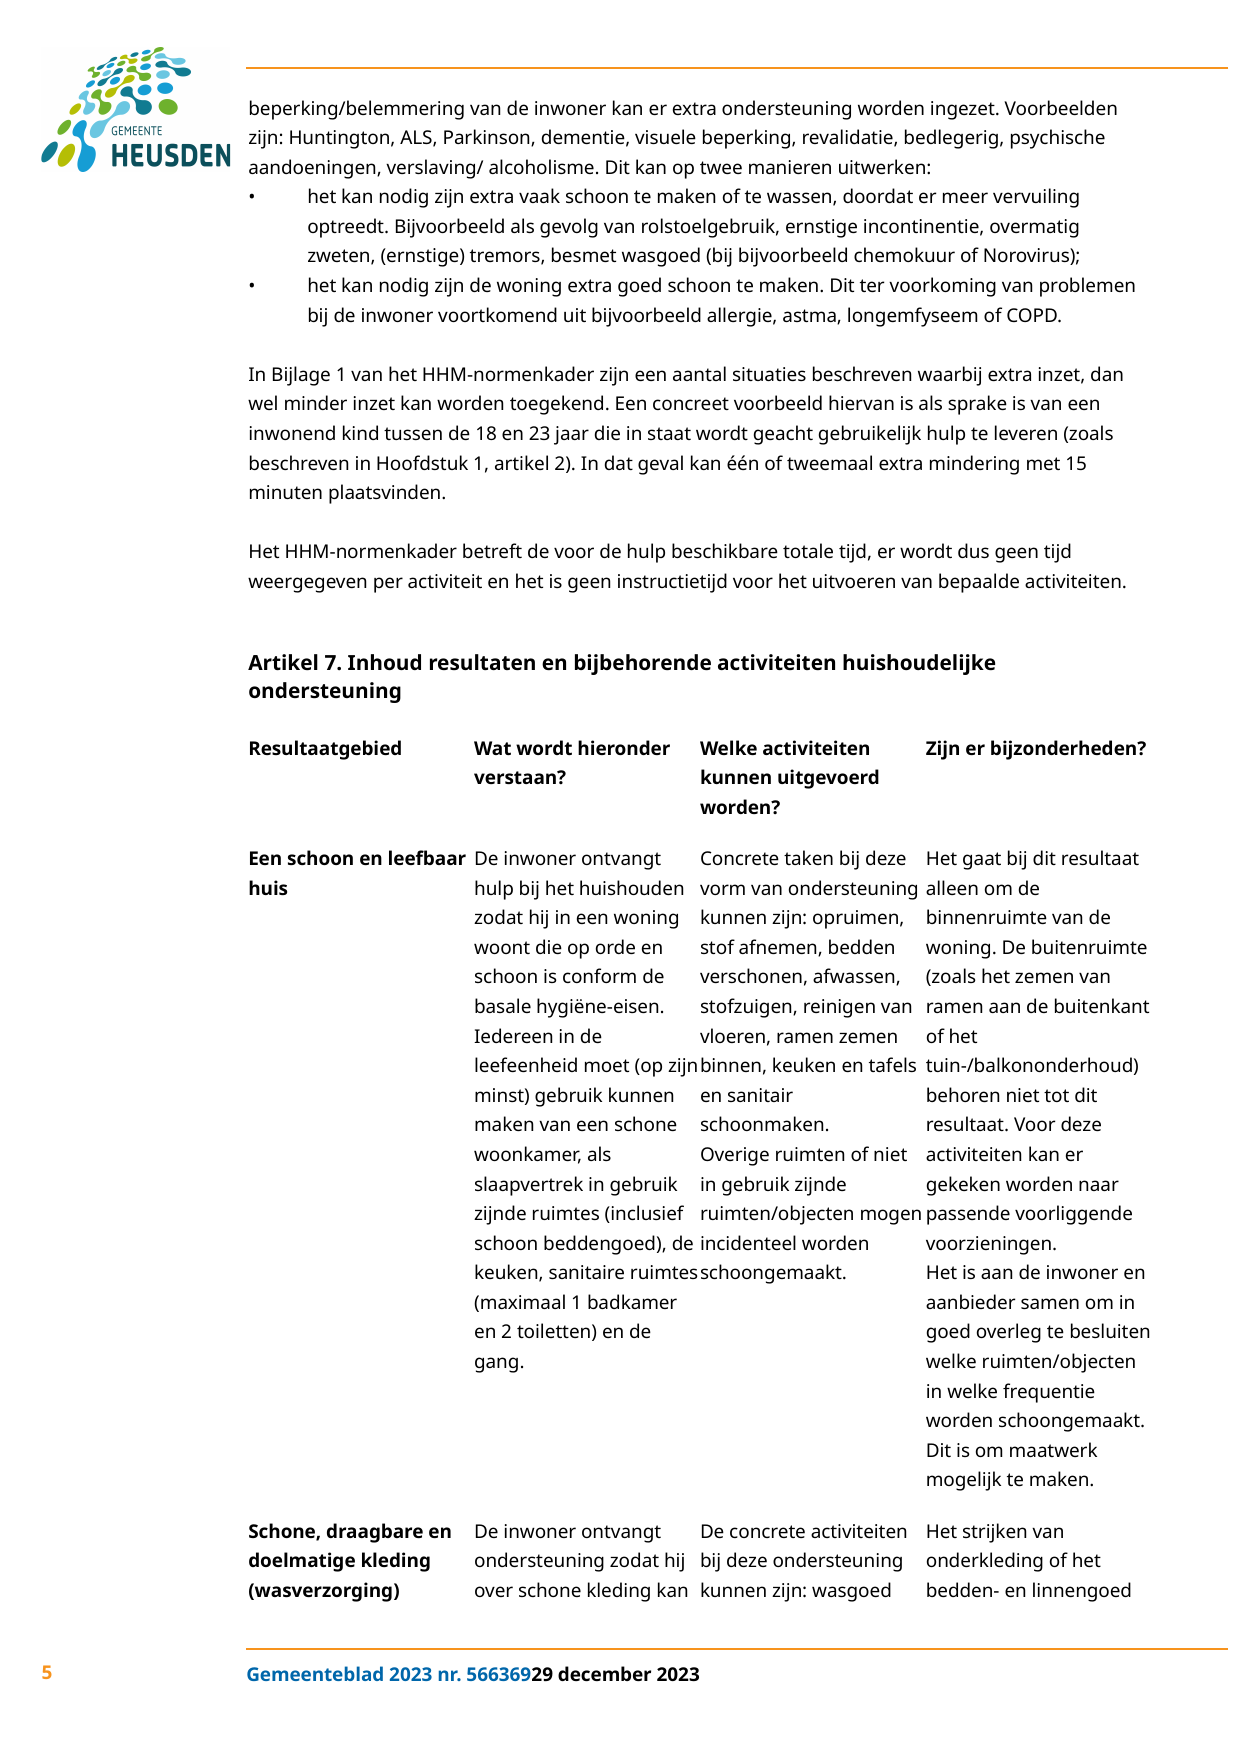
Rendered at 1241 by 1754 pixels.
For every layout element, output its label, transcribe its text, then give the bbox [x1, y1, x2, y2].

text beperking/belemmering van de inwoner kan er extra ondersteuning worden ingezet. Voorbeelden zijn: Huntington, ALS, Parkinson, dementie, visuele beperking, revalidatie, bedlegerig, psychische aandoeningen, verslaving/ alcoholisme. Dit kan op twee manieren uitwerken: [248, 95, 1152, 180]
table_cell De concrete activiteiten bij deze ondersteuning kunnen zijn: wasgoed [700, 1518, 926, 1603]
table_cell Het strijken van onderkleding of het bedden- en linnengoed [926, 1518, 1152, 1603]
table_cell [926, 820, 1152, 845]
table_header Zijn er bijzonderheden? [926, 735, 1152, 819]
table_cell [926, 1492, 1152, 1518]
table_cell Concrete taken bij deze vorm van ondersteuning kunnen zijn: opruimen, stof afnemen, bedden verschonen, afwassen, stofzuigen, reinigen van vloeren, ramen zemen binnen, keuken en tafels en sanitair schoonmaken. Overige ruimten of niet in gebruik zijnde ruimten/objecten mogen incidenteel worden schoongemaakt. [700, 845, 926, 1492]
text In Bijlage 1 van het HHM-normenkader zijn een aantal situaties beschreven waarbij extra inzet, dan wel minder inzet kan worden toegekend. Een concreet voorbeeld hiervan is als sprake is van een inwonend kind tussen de 18 en 23 jaar die in staat wordt geacht gebruikelijk hulp te leveren (zoals beschreven in Hoofdstuk 1, artikel 2). In dat geval kan één of tweemaal extra mindering met 15 minuten plaatsvinden. [248, 361, 1152, 505]
text Het HHM-normenkader betreft de voor de hulp beschikbare totale tijd, er wordt dus geen tijd weergegeven per activiteit en het is geen instructietijd voor het uitvoeren van bepaalde activiteiten. [248, 538, 1152, 594]
table_header Resultaatgebied [248, 735, 474, 819]
table_cell Een schoon en leefbaar huis [248, 845, 474, 1492]
table_cell [474, 820, 700, 845]
picture [41, 47, 231, 172]
table_cell De inwoner ontvangt hulp bij het huishouden zodat hij in een woning woont die op orde en schoon is conform de basale hygiëne-eisen. Iedereen in de leefeenheid moet (op zijn minst) gebruik kunnen maken van een schone woonkamer, als slaapvertrek in gebruik zijnde ruimtes (inclusief schoon beddengoed), de keuken, sanitaire ruimtes (maximaal 1 badkamer en 2 toiletten) en de gang. [474, 845, 700, 1492]
list het kan nodig zijn de woning extra goed schoon te maken. Dit ter voorkoming van problemen bij de inwoner voortkomend uit bijvoorbeeld allergie, astma, longemfyseem of COPD. [248, 272, 1152, 328]
table_cell [700, 1492, 926, 1518]
table_header Wat wordt hieronder verstaan? [474, 735, 700, 819]
table_cell [248, 820, 474, 845]
table_cell De inwoner ontvangt ondersteuning zodat hij over schone kleding kan [474, 1518, 700, 1603]
table_cell [700, 820, 926, 845]
table_cell Het gaat bij dit resultaat alleen om de binnenruimte van de woning. De buitenruimte (zoals het zemen van ramen aan de buitenkant of het tuin-/balkononderhoud) behoren niet tot dit resultaat. Voor deze activiteiten kan er gekeken worden naar passende voorliggende voorzieningen. Het is aan de inwoner en aanbieder samen om in goed overleg te besluiten welke ruimten/objecten in welke frequentie worden schoongemaakt. Dit is om maatwerk mogelijk te maken. [926, 845, 1152, 1492]
text Artikel 7. Inhoud resultaten en bijbehorende activiteiten huishoudelijke ondersteuning [248, 648, 1152, 705]
list het kan nodig zijn extra vaak schoon te maken of te wassen, doordat er meer vervuiling optreedt. Bijvoorbeeld als gevolg van rolstoelgebruik, ernstige incontinentie, overmatig zweten, (ernstige) tremors, besmet wasgoed (bij bijvoorbeeld chemokuur of Norovirus); [248, 183, 1152, 268]
table_cell [248, 1492, 474, 1518]
table_cell Schone, draagbare en doelmatige kleding (wasverzorging) [248, 1518, 474, 1603]
table_header Welke activiteiten kunnen uitgevoerd worden? [700, 735, 926, 819]
table_cell [474, 1492, 700, 1518]
